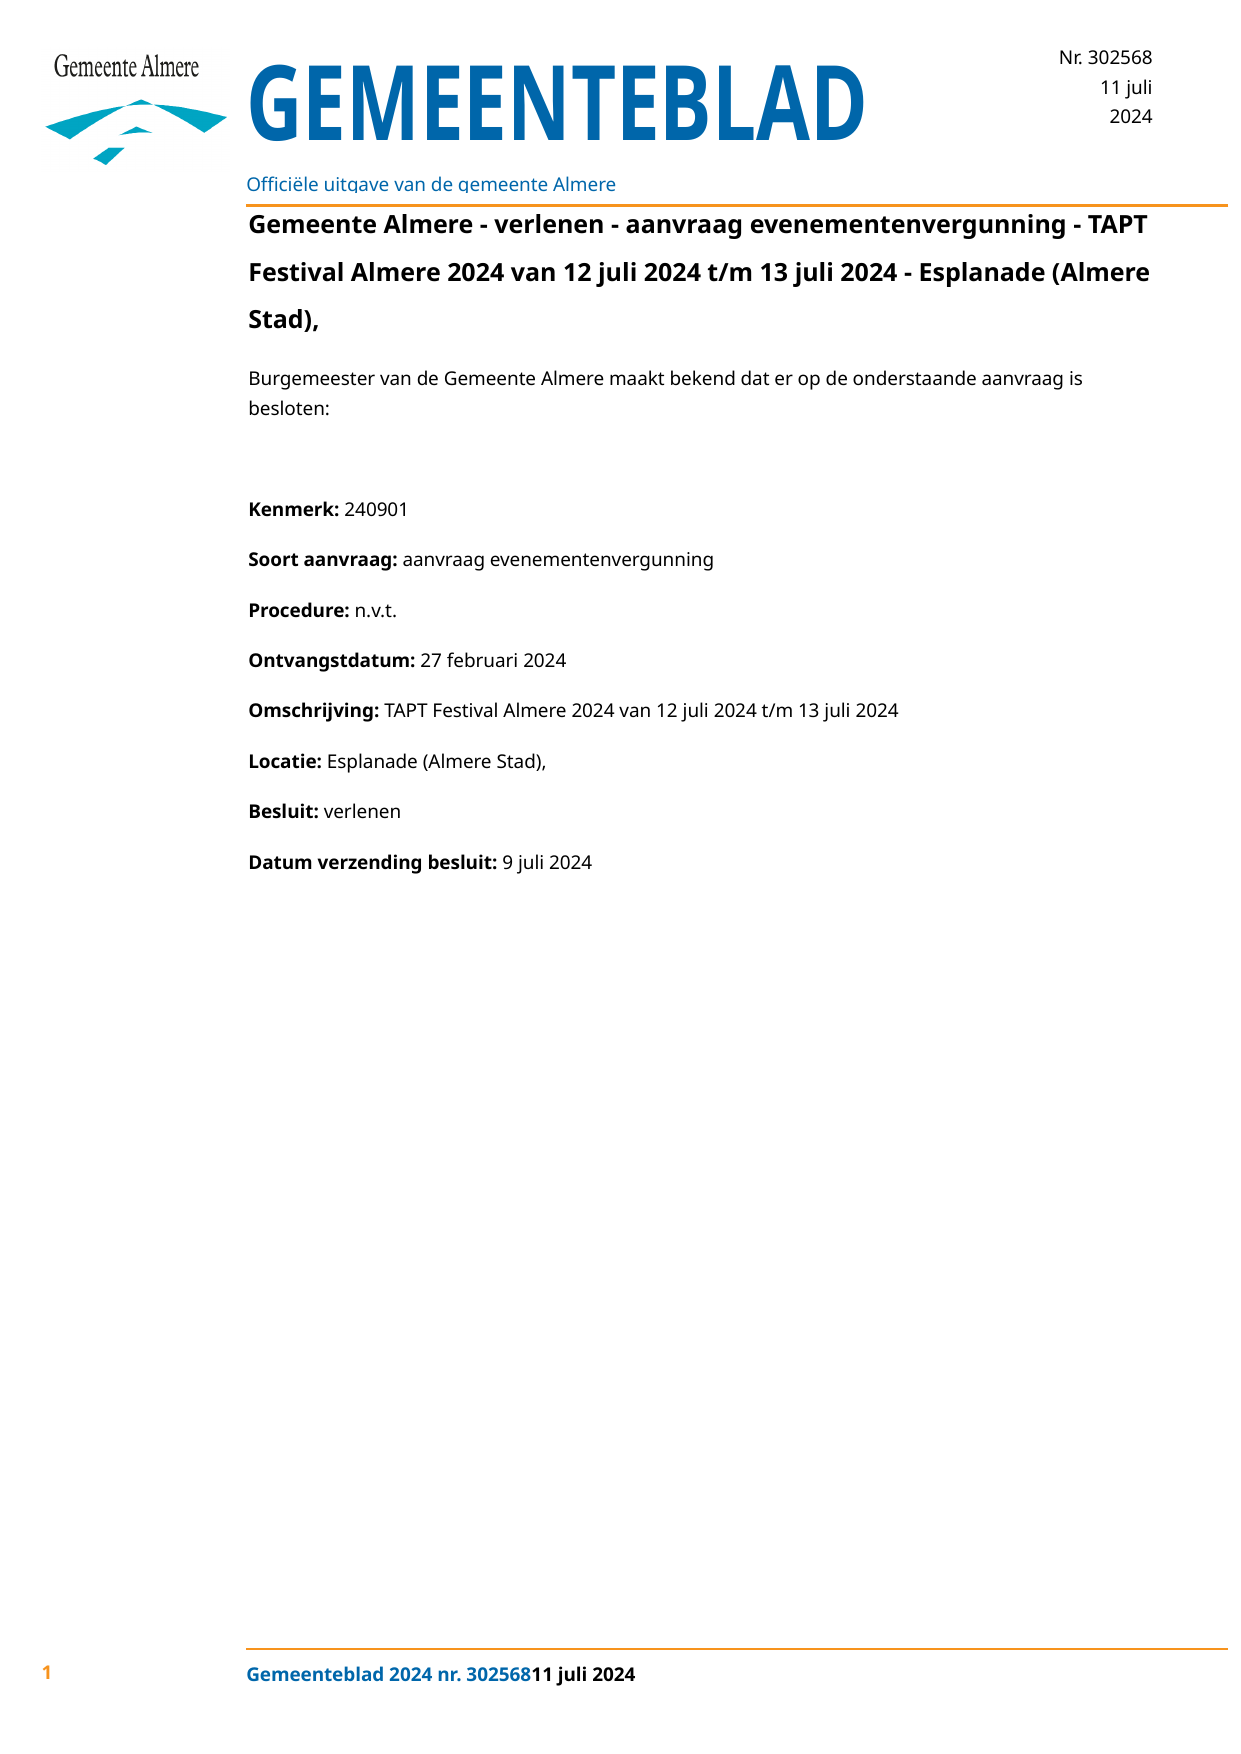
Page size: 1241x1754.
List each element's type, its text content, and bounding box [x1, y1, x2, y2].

text Datum verzending besluit: 9 juli 2024 [248, 849, 1152, 874]
picture [41, 47, 231, 172]
text Omschrijving: TAPT Festival Almere 2024 van 12 juli 2024 t/m 13 juli 2024 [248, 698, 1152, 723]
text Kenmerk: 240901 [248, 496, 1152, 522]
text Locatie: Esplanade (Almere Stad), [248, 748, 1152, 774]
text Burgemeester van de Gemeente Almere maakt bekend dat er op de onderstaande aanvraag is besloten: [248, 366, 1152, 421]
text Procedure: n.v.t. [248, 597, 1152, 622]
text Soort aanvraag: aanvraag evenementenvergunning [248, 546, 1152, 572]
text Gemeente Almere - verlenen - aanvraag evenementenvergunning - TAPT Festival Almere 2024 van 12 juli 2024 t/m 13 juli 2024 - Esplanade (Almere Stad), [248, 207, 1152, 336]
text Besluit: verlenen [248, 798, 1152, 824]
text Ontvangstdatum: 27 februari 2024 [248, 647, 1152, 673]
